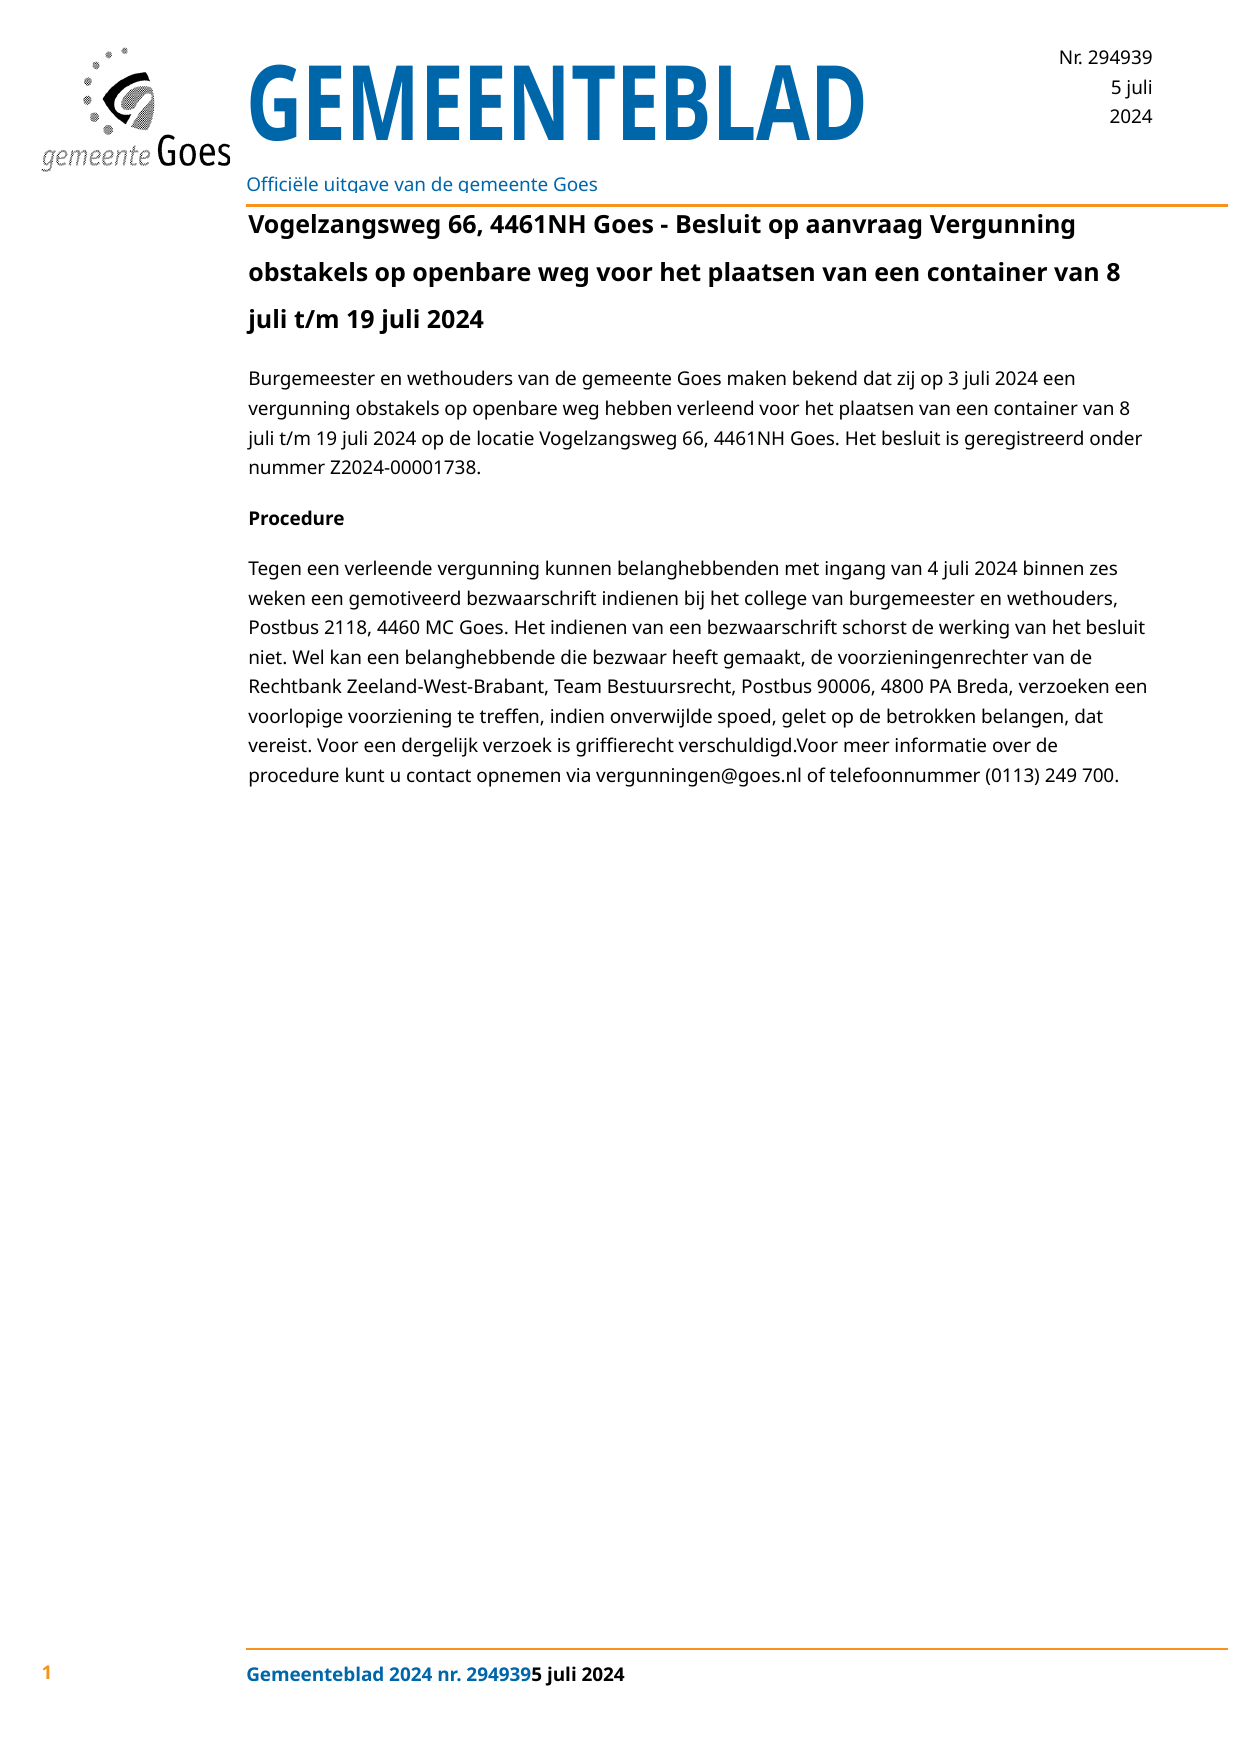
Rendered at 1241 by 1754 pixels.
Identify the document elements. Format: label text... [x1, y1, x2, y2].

text Tegen een verleende vergunning kunnen belanghebbenden met ingang van 4 juli 2024 binnen zes weken een gemotiveerd bezwaarschrift indienen bij het college van burgemeester en wethouders, Postbus 2118, 4460 MC Goes. Het indienen van een bezwaarschrift schorst de werking van het besluit niet. Wel kan een belanghebbende die bezwaar heeft gemaakt, de voorzieningenrechter van de Rechtbank Zeeland-West-Brabant, Team Bestuursrecht, Postbus 90006, 4800 PA Breda, verzoeken een voorlopige voorziening te treffen, indien onverwijlde spoed, gelet op de betrokken belangen, dat vereist. Voor een dergelijk verzoek is griffierecht verschuldigd.Voor meer informatie over de procedure kunt u contact opnemen via vergunningen@goes.nl of telefoonnummer (0113) 249 700. [248, 555, 1152, 788]
text Burgemeester en wethouders van de gemeente Goes maken bekend dat zij op 3 juli 2024 een vergunning obstakels op openbare weg hebben verleend voor het plaatsen van een container van 8 juli t/m 19 juli 2024 op de locatie Vogelzangsweg 66, 4461NH Goes. Het besluit is geregistreerd onder nummer Z2024-00001738. [248, 366, 1152, 480]
text Procedure [248, 505, 1152, 530]
text Vogelzangsweg 66, 4461NH Goes - Besluit op aanvraag Vergunning obstakels op openbare weg voor het plaatsen van een container van 8 juli t/m 19 juli 2024 [248, 207, 1152, 336]
picture [41, 47, 231, 172]
